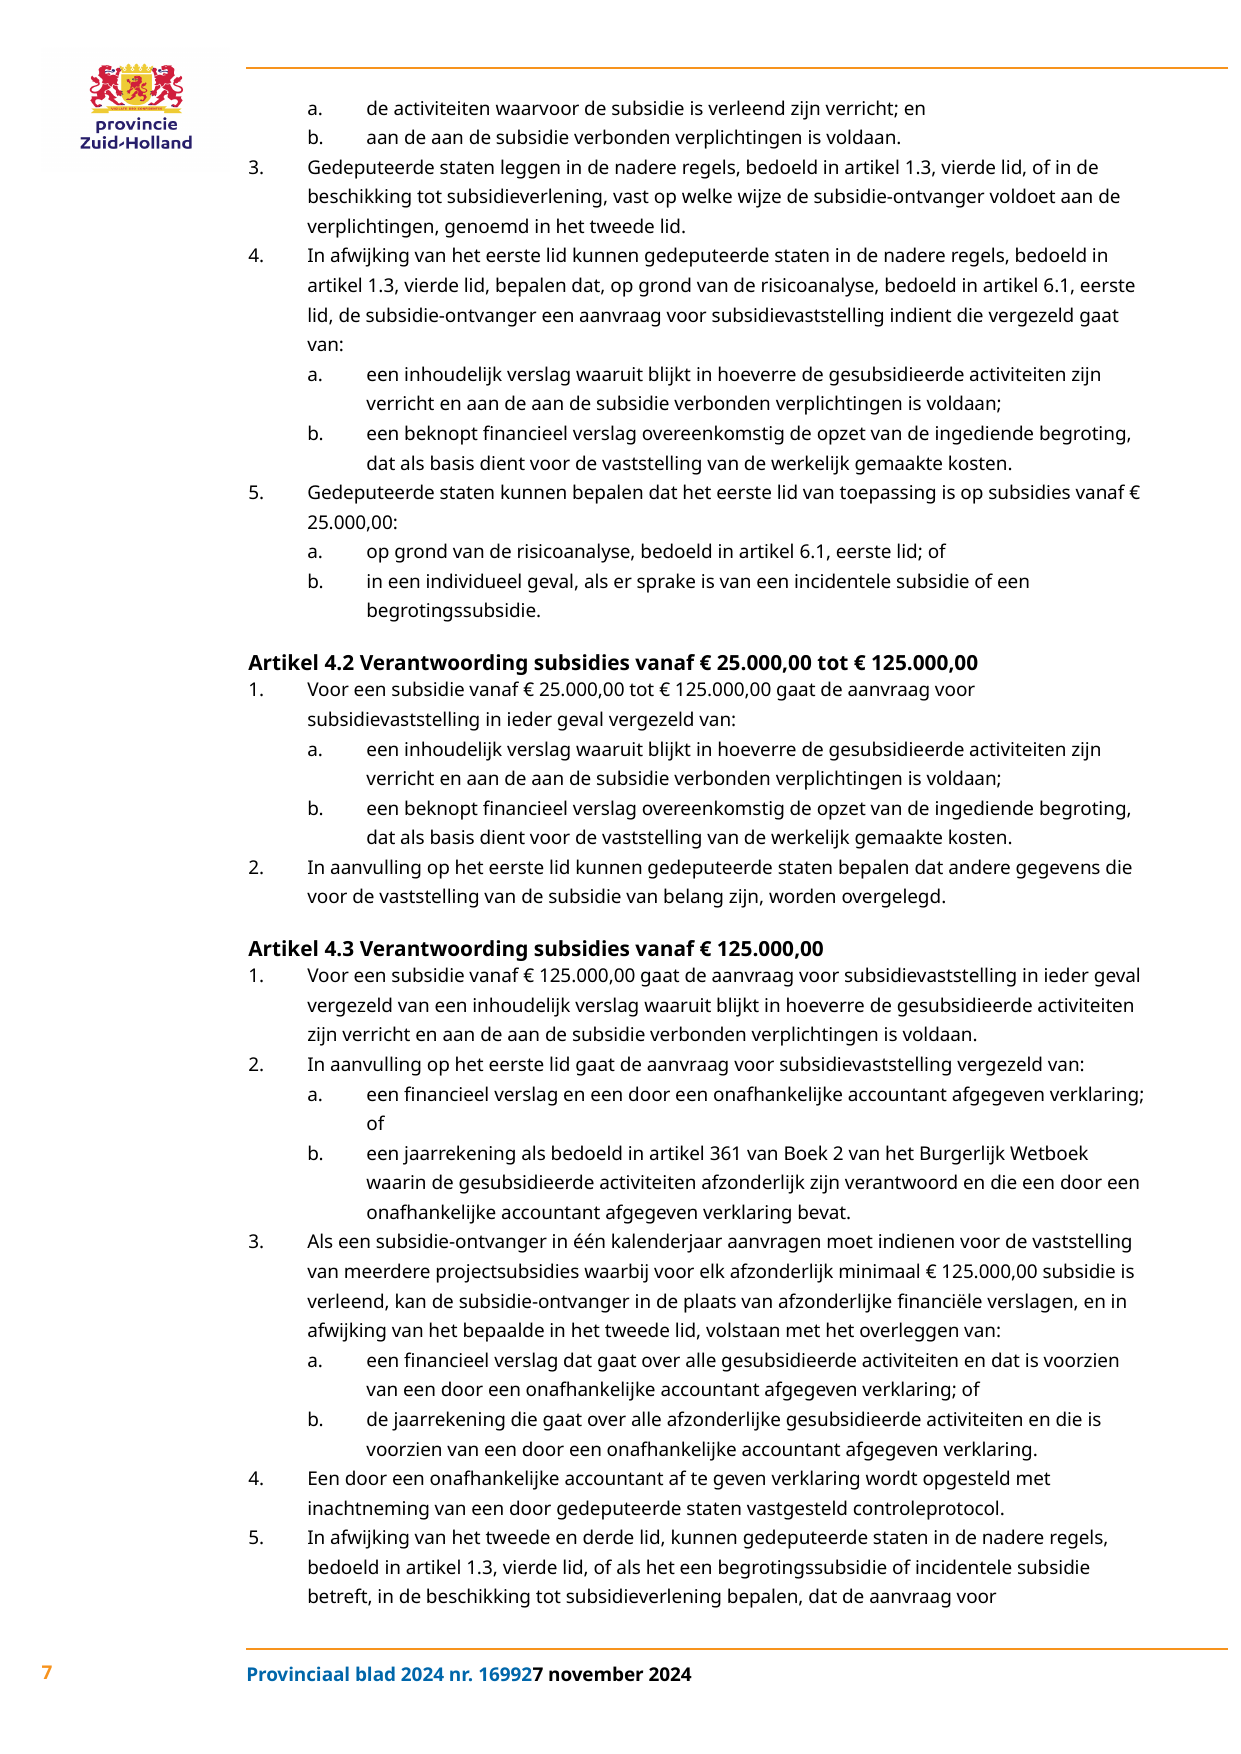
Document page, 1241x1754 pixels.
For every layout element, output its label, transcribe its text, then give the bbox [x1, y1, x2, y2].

list Gedeputeerde staten kunnen bepalen dat het eerste lid van toepassing is op subsidies vanaf € 25.000,00: [248, 479, 1152, 535]
list In aanvulling op het eerste lid kunnen gedeputeerde staten bepalen dat andere gegevens die voor de vaststelling van de subsidie van belang zijn, worden overgelegd. [248, 854, 1152, 909]
list In aanvulling op het eerste lid gaat de aanvraag voor subsidievaststelling vergezeld van: [248, 1051, 1152, 1077]
text Artikel 4.3 Verantwoording subsidies vanaf € 125.000,00 [248, 934, 1152, 962]
list Als een subsidie-ontvanger in één kalenderjaar aanvragen moet indienen voor de vaststelling van meerdere projectsubsidies waarbij voor elk afzonderlijk minimaal € 125.000,00 subsidie is verleend, kan de subsidie-ontvanger in de plaats van afzonderlijke financiële verslagen, en in afwijking van het bepaalde in het tweede lid, volstaan met het overleggen van: [248, 1229, 1152, 1343]
list een financieel verslag en een door een onafhankelijke accountant afgegeven verklaring; of [307, 1081, 1152, 1136]
list aan de aan de subsidie verbonden verplichtingen is voldaan. [307, 124, 1152, 150]
list op grond van de risicoanalyse, bedoeld in artikel 6.1, eerste lid; of [307, 538, 1152, 564]
list een beknopt financieel verslag overeenkomstig de opzet van de ingediende begroting, dat als basis dient voor de vaststelling van de werkelijk gemaakte kosten. [307, 420, 1152, 476]
list Een door een onafhankelijke accountant af te geven verklaring wordt opgesteld met inachtneming van een door gedeputeerde staten vastgesteld controleprotocol. [248, 1465, 1152, 1521]
list de activiteiten waarvoor de subsidie is verleend zijn verricht; en [307, 95, 1152, 121]
list in een individueel geval, als er sprake is van een incidentele subsidie of een begrotingssubsidie. [307, 568, 1152, 623]
list Gedeputeerde staten leggen in de nadere regels, bedoeld in artikel 1.3, vierde lid, of in de beschikking tot subsidieverlening, vast op welke wijze de subsidie-ontvanger voldoet aan de verplichtingen, genoemd in het tweede lid. [248, 154, 1152, 239]
list een inhoudelijk verslag waaruit blijkt in hoeverre de gesubsidieerde activiteiten zijn verricht en aan de aan de subsidie verbonden verplichtingen is voldaan; [307, 361, 1152, 416]
text Artikel 4.2 Verantwoording subsidies vanaf € 25.000,00 tot € 125.000,00 [248, 648, 1152, 677]
list In afwijking van het eerste lid kunnen gedeputeerde staten in de nadere regels, bedoeld in artikel 1.3, vierde lid, bepalen dat, op grond van de risicoanalyse, bedoeld in artikel 6.1, eerste lid, de subsidie-ontvanger een aanvraag voor subsidievaststelling indient die vergezeld gaat van: [248, 243, 1152, 357]
list een jaarrekening als bedoeld in artikel 361 van Boek 2 van het Burgerlijk Wetboek waarin de gesubsidieerde activiteiten afzonderlijk zijn verantwoord en die een door een onafhankelijke accountant afgegeven verklaring bevat. [307, 1140, 1152, 1225]
list Voor een subsidie vanaf € 125.000,00 gaat de aanvraag voor subsidievaststelling in ieder geval vergezeld van een inhoudelijk verslag waaruit blijkt in hoeverre de gesubsidieerde activiteiten zijn verricht en aan de aan de subsidie verbonden verplichtingen is voldaan. [248, 962, 1152, 1047]
picture [41, 47, 231, 172]
list een inhoudelijk verslag waaruit blijkt in hoeverre de gesubsidieerde activiteiten zijn verricht en aan de aan de subsidie verbonden verplichtingen is voldaan; [307, 736, 1152, 791]
list een financieel verslag dat gaat over alle gesubsidieerde activiteiten en dat is voorzien van een door een onafhankelijke accountant afgegeven verklaring; of [307, 1347, 1152, 1402]
list Voor een subsidie vanaf € 25.000,00 tot € 125.000,00 gaat de aanvraag voor subsidievaststelling in ieder geval vergezeld van: [248, 677, 1152, 732]
list In afwijking van het tweede en derde lid, kunnen gedeputeerde staten in de nadere regels, bedoeld in artikel 1.3, vierde lid, of als het een begrotingssubsidie of incidentele subsidie betreft, in de beschikking tot subsidieverlening bepalen, dat de aanvraag voor [248, 1524, 1152, 1609]
list de jaarrekening die gaat over alle afzonderlijke gesubsidieerde activiteiten en die is voorzien van een door een onafhankelijke accountant afgegeven verklaring. [307, 1406, 1152, 1462]
list een beknopt financieel verslag overeenkomstig de opzet van de ingediende begroting, dat als basis dient voor de vaststelling van de werkelijk gemaakte kosten. [307, 795, 1152, 850]
